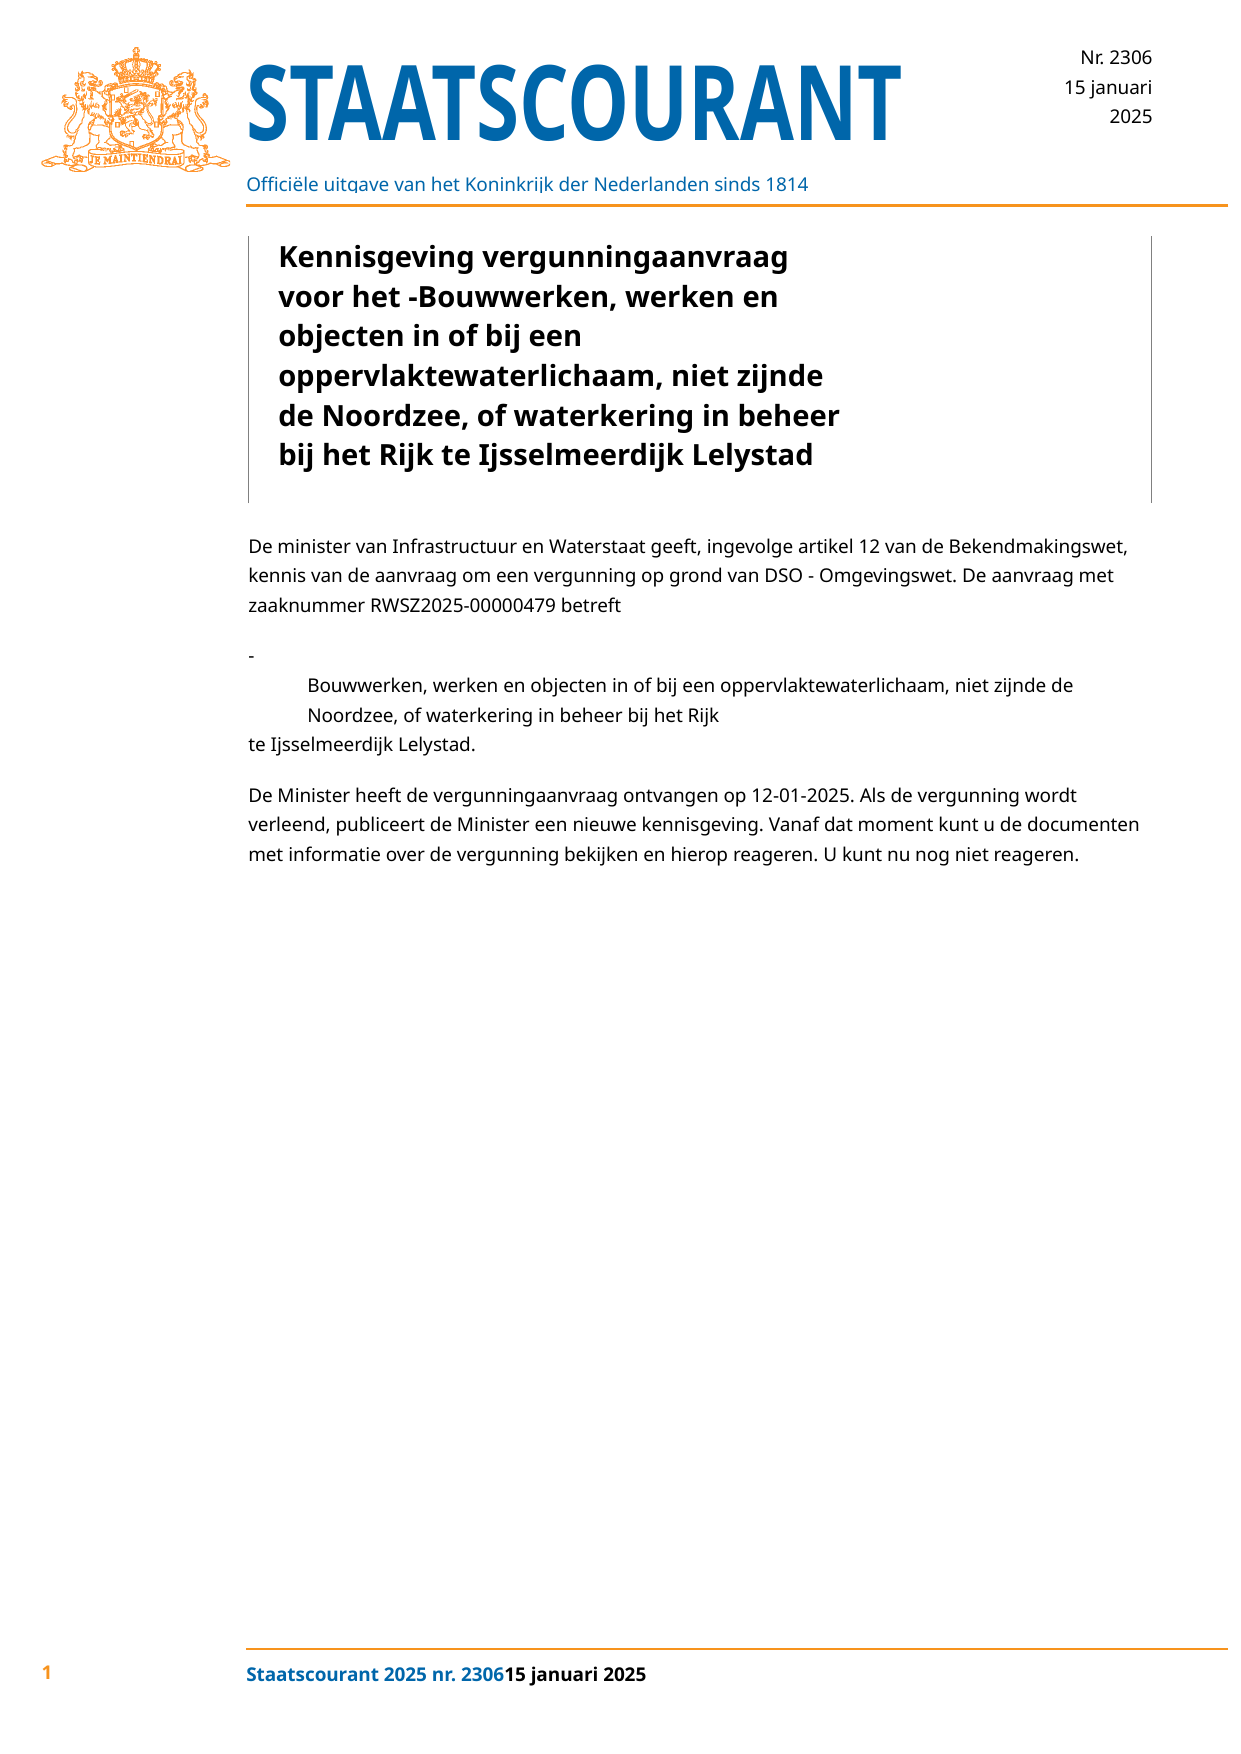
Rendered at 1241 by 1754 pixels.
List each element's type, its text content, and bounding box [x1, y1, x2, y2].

table_header [850, 236, 912, 413]
picture [41, 47, 231, 172]
list Bouwwerken, werken en objecten in of bij een oppervlaktewaterlichaam, niet zijnde de Noordzee, of waterkering in beheer bij het Rijk [248, 672, 1152, 727]
text te Ijsselmeerdijk Lelystad. [248, 731, 1152, 757]
table_header Kennisgeving vergunningaanvraag voor het -Bouwwerken, werken en objecten in of bij een oppervlaktewaterlichaam, niet zijnde de Noordzee, of waterkering in beheer bij het Rijk te Ijsselmeerdijk Lelystad [249, 236, 850, 503]
text De minister van Infrastructuur en Waterstaat geeft, ingevolge artikel 12 van de Bekendmakingswet, kennis van de aanvraag om een vergunning op grond van DSO - Omgevingswet. De aanvraag met zaaknummer RWSZ2025-00000479 betreft [248, 533, 1152, 618]
table_header [1090, 236, 1151, 413]
picture [912, 236, 1090, 414]
text De Minister heeft de vergunningaanvraag ontvangen op 12-01-2025. Als de vergunning wordt verleend, publiceert de Minister een nieuwe kennisgeving. Vanaf dat moment kunt u de documenten met informatie over de vergunning bekijken en hierop reageren. U kunt nu nog niet reageren. [248, 782, 1152, 867]
table_header [850, 414, 1151, 503]
